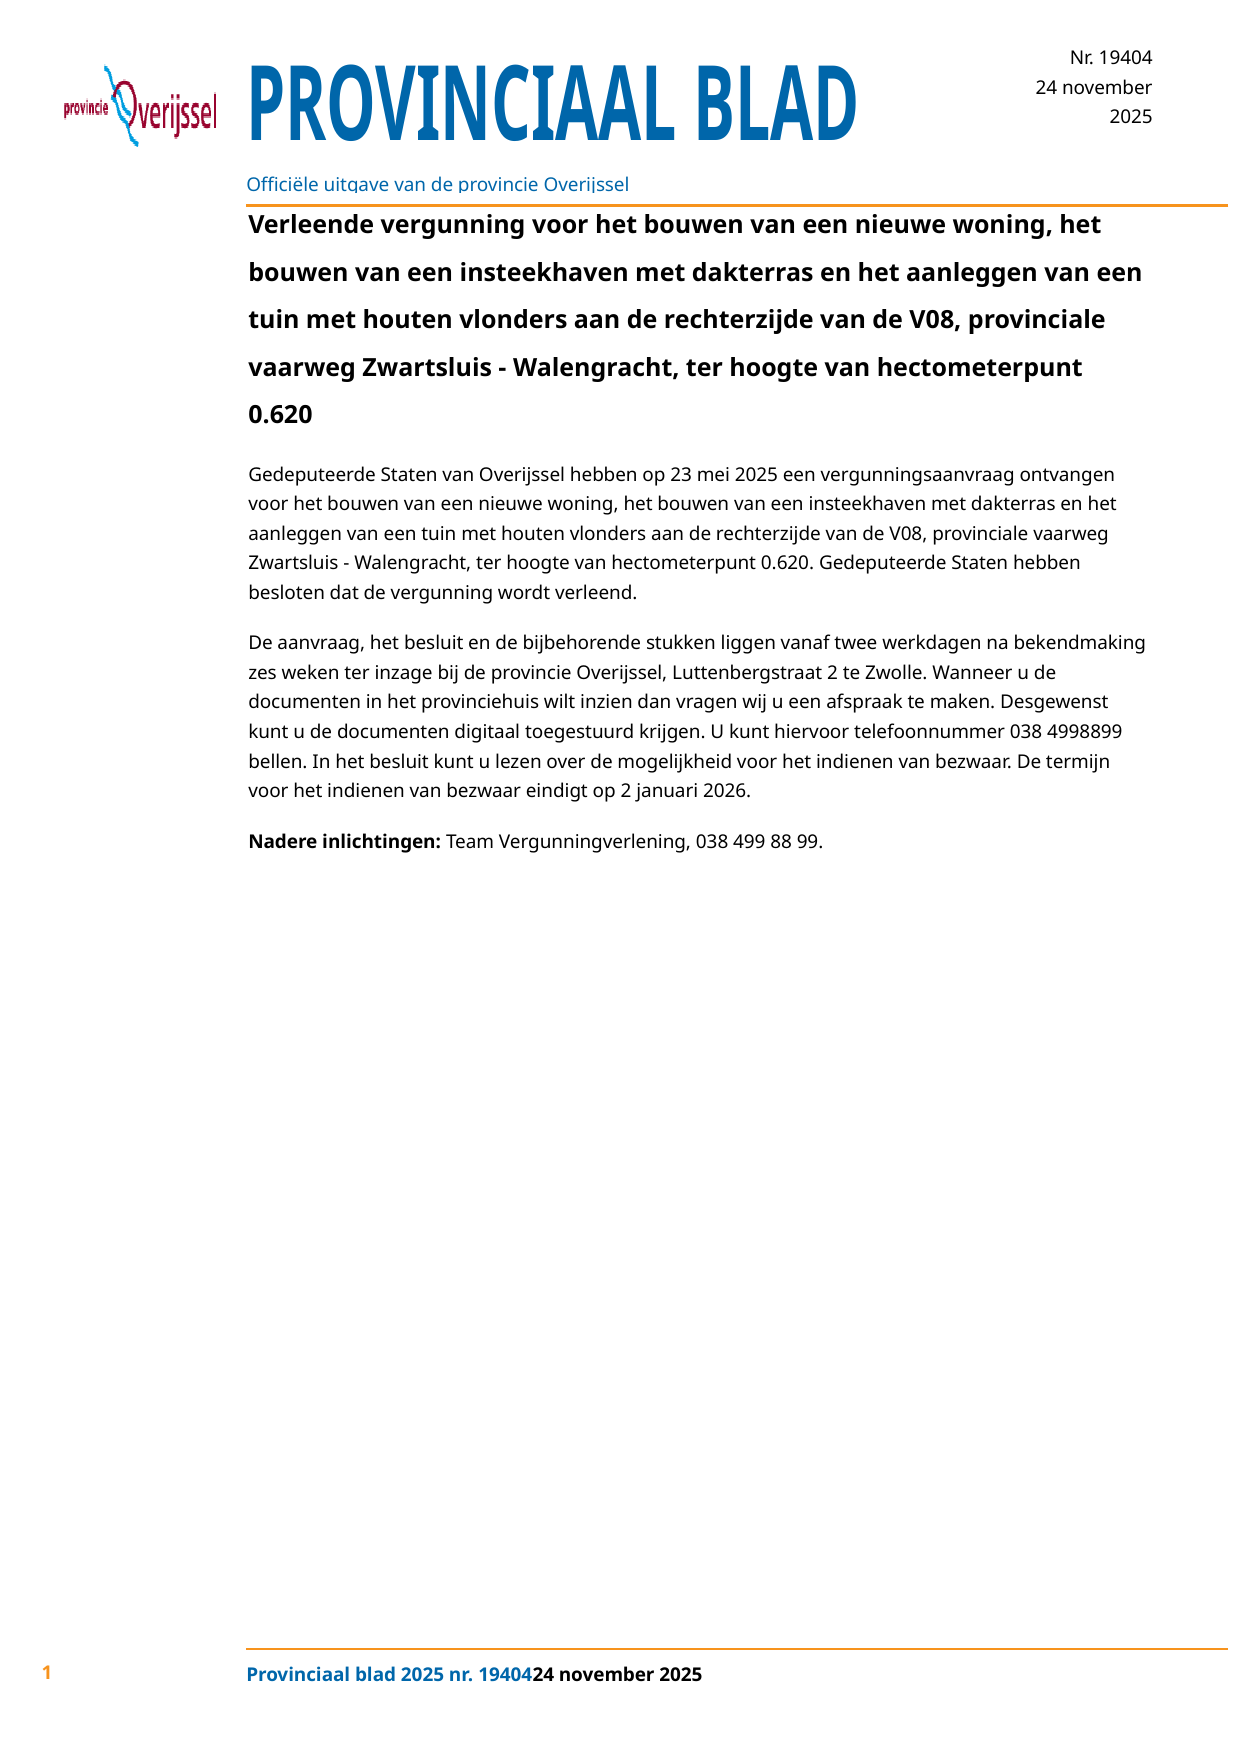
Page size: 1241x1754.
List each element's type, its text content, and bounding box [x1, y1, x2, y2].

picture [41, 47, 231, 172]
text De aanvraag, het besluit en de bijbehorende stukken liggen vanaf twee werkdagen na bekendmaking zes weken ter inzage bij de provincie Overijssel, Luttenbergstraat 2 te Zwolle. Wanneer u de documenten in het provinciehuis wilt inzien dan vragen wij u een afspraak te maken. Desgewenst kunt u de documenten digitaal toegestuurd krijgen. U kunt hiervoor telefoonnummer 038 4998899 bellen. In het besluit kunt u lezen over de mogelijkheid voor het indienen van bezwaar. De termijn voor het indienen van bezwaar eindigt op 2 januari 2026. [248, 629, 1152, 803]
text Verleende vergunning voor het bouwen van een nieuwe woning, het bouwen van een insteekhaven met dakterras en het aanleggen van een tuin met houten vlonders aan de rechterzijde van de V08, provinciale vaarweg Zwartsluis - Walengracht, ter hoogte van hectometerpunt 0.620 [248, 207, 1152, 431]
text Nadere inlichtingen: Team Vergunningverlening, 038 499 88 99. [248, 828, 1152, 853]
text Gedeputeerde Staten van Overijssel hebben op 23 mei 2025 een vergunningsaanvraag ontvangen voor het bouwen van een nieuwe woning, het bouwen van een insteekhaven met dakterras en het aanleggen van een tuin met houten vlonders aan de rechterzijde van de V08, provinciale vaarweg Zwartsluis - Walengracht, ter hoogte van hectometerpunt 0.620. Gedeputeerde Staten hebben besloten dat de vergunning wordt verleend. [248, 461, 1152, 605]
